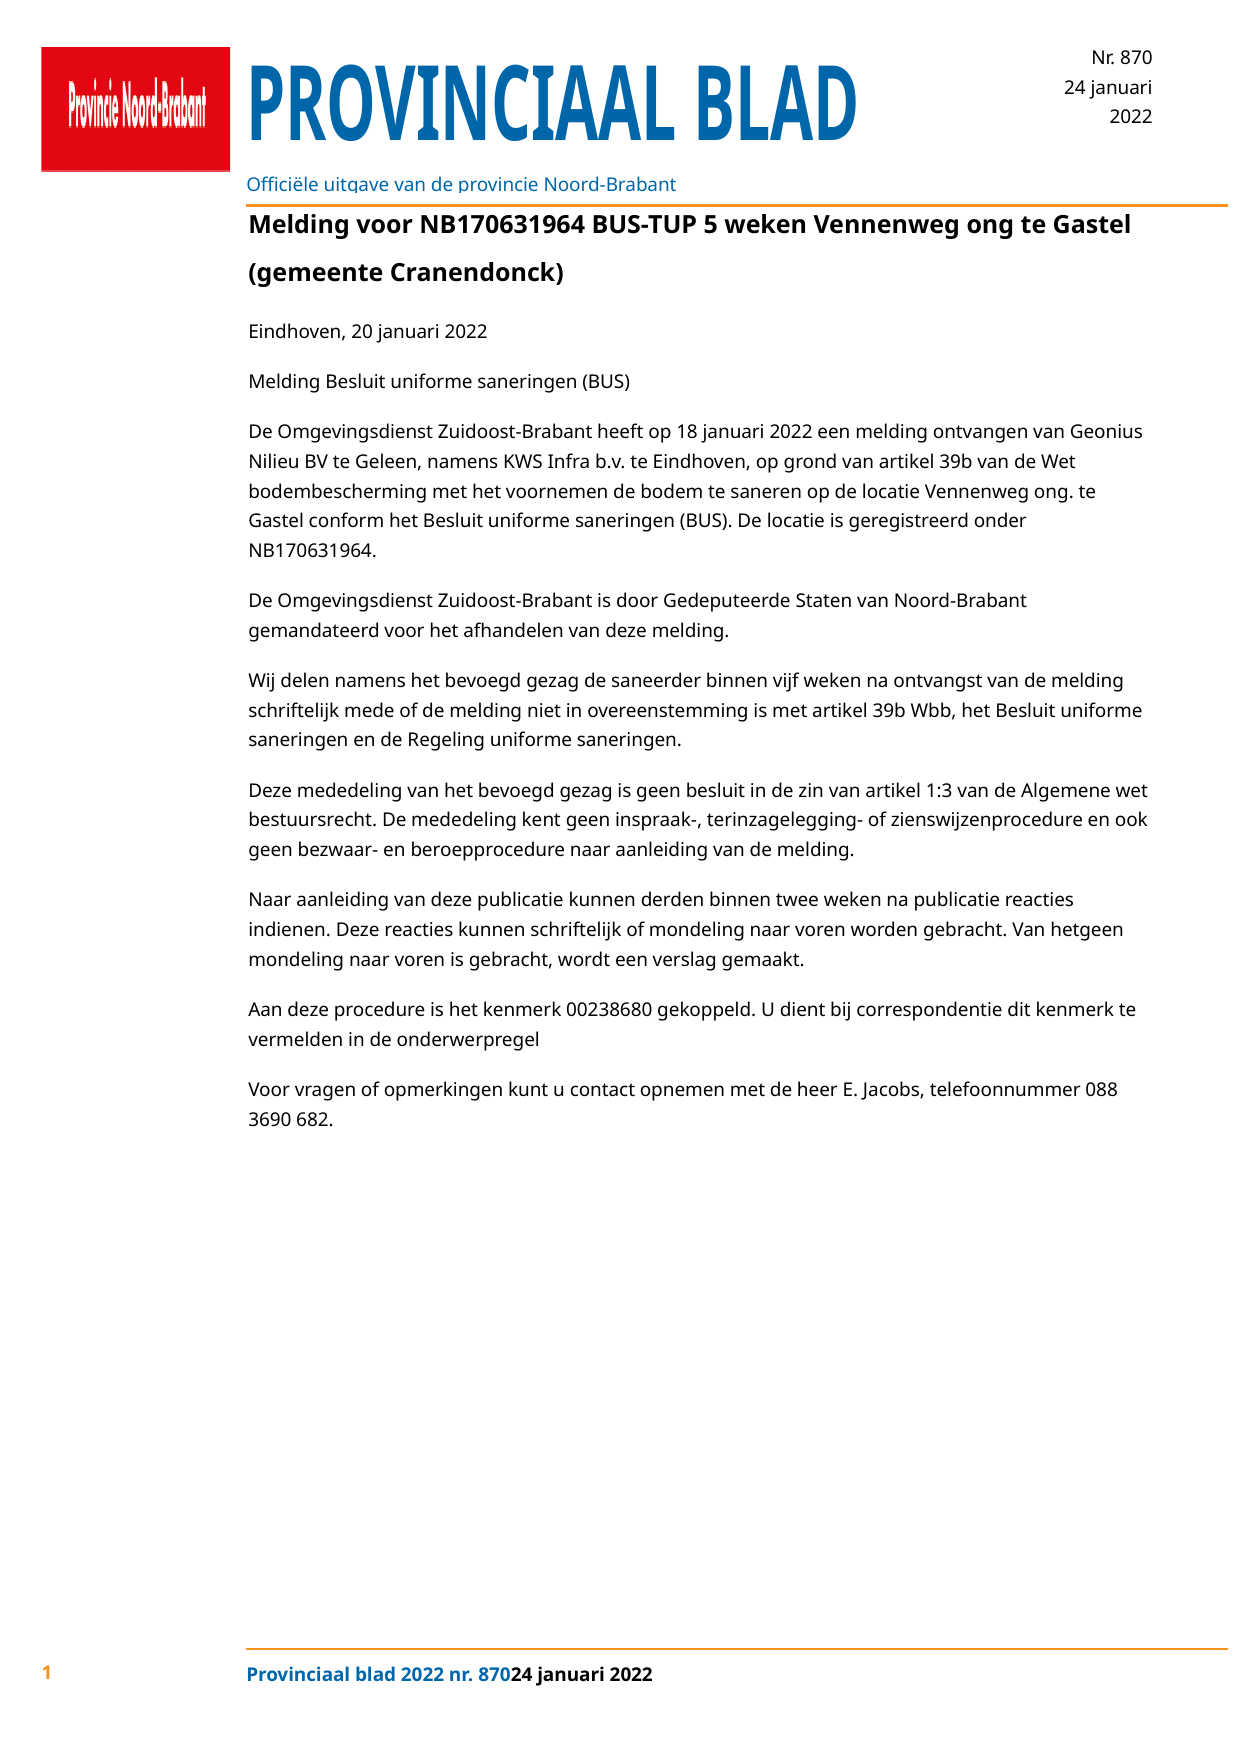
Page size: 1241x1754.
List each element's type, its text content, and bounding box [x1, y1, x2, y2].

text Aan deze procedure is het kenmerk 00238680 gekoppeld. U dient bij correspondentie dit kenmerk te vermelden in de onderwerpregel [248, 996, 1152, 1052]
text De Omgevingsdienst Zuidoost-Brabant heeft op 18 januari 2022 een melding ontvangen van Geonius Nilieu BV te Geleen, namens KWS Infra b.v. te Eindhoven, op grond van artikel 39b van de Wet bodembescherming met het voornemen de bodem te saneren op de locatie Vennenweg ong. te Gastel conform het Besluit uniforme saneringen (BUS). De locatie is geregistreerd onder NB170631964. [248, 419, 1152, 563]
text Wij delen namens het bevoegd gezag de saneerder binnen vijf weken na ontvangst van de melding schriftelijk mede of de melding niet in overeenstemming is met artikel 39b Wbb, het Besluit uniforme saneringen en de Regeling uniforme saneringen. [248, 667, 1152, 752]
text Eindhoven, 20 januari 2022 [248, 318, 1152, 344]
text Melding voor NB170631964 BUS-TUP 5 weken Vennenweg ong te Gastel (gemeente Cranendonck) [248, 207, 1152, 288]
text Naar aanleiding van deze publicatie kunnen derden binnen twee weken na publicatie reacties indienen. Deze reacties kunnen schriftelijk of mondeling naar voren worden gebracht. Van hetgeen mondeling naar voren is gebracht, wordt een verslag gemaakt. [248, 887, 1152, 972]
text Voor vragen of opmerkingen kunt u contact opnemen met de heer E. Jacobs, telefoonnummer 088 3690 682. [248, 1076, 1152, 1132]
text De Omgevingsdienst Zuidoost-Brabant is door Gedeputeerde Staten van Noord-Brabant gemandateerd voor het afhandelen van deze melding. [248, 587, 1152, 643]
picture [41, 47, 231, 172]
text Deze mededeling van het bevoegd gezag is geen besluit in de zin van artikel 1:3 van de Algemene wet bestuursrecht. De mededeling kent geen inspraak-, terinzagelegging- of zienswijzenprocedure en ook geen bezwaar- en beroepprocedure naar aanleiding van de melding. [248, 777, 1152, 862]
text Melding Besluit uniforme saneringen (BUS) [248, 368, 1152, 394]
